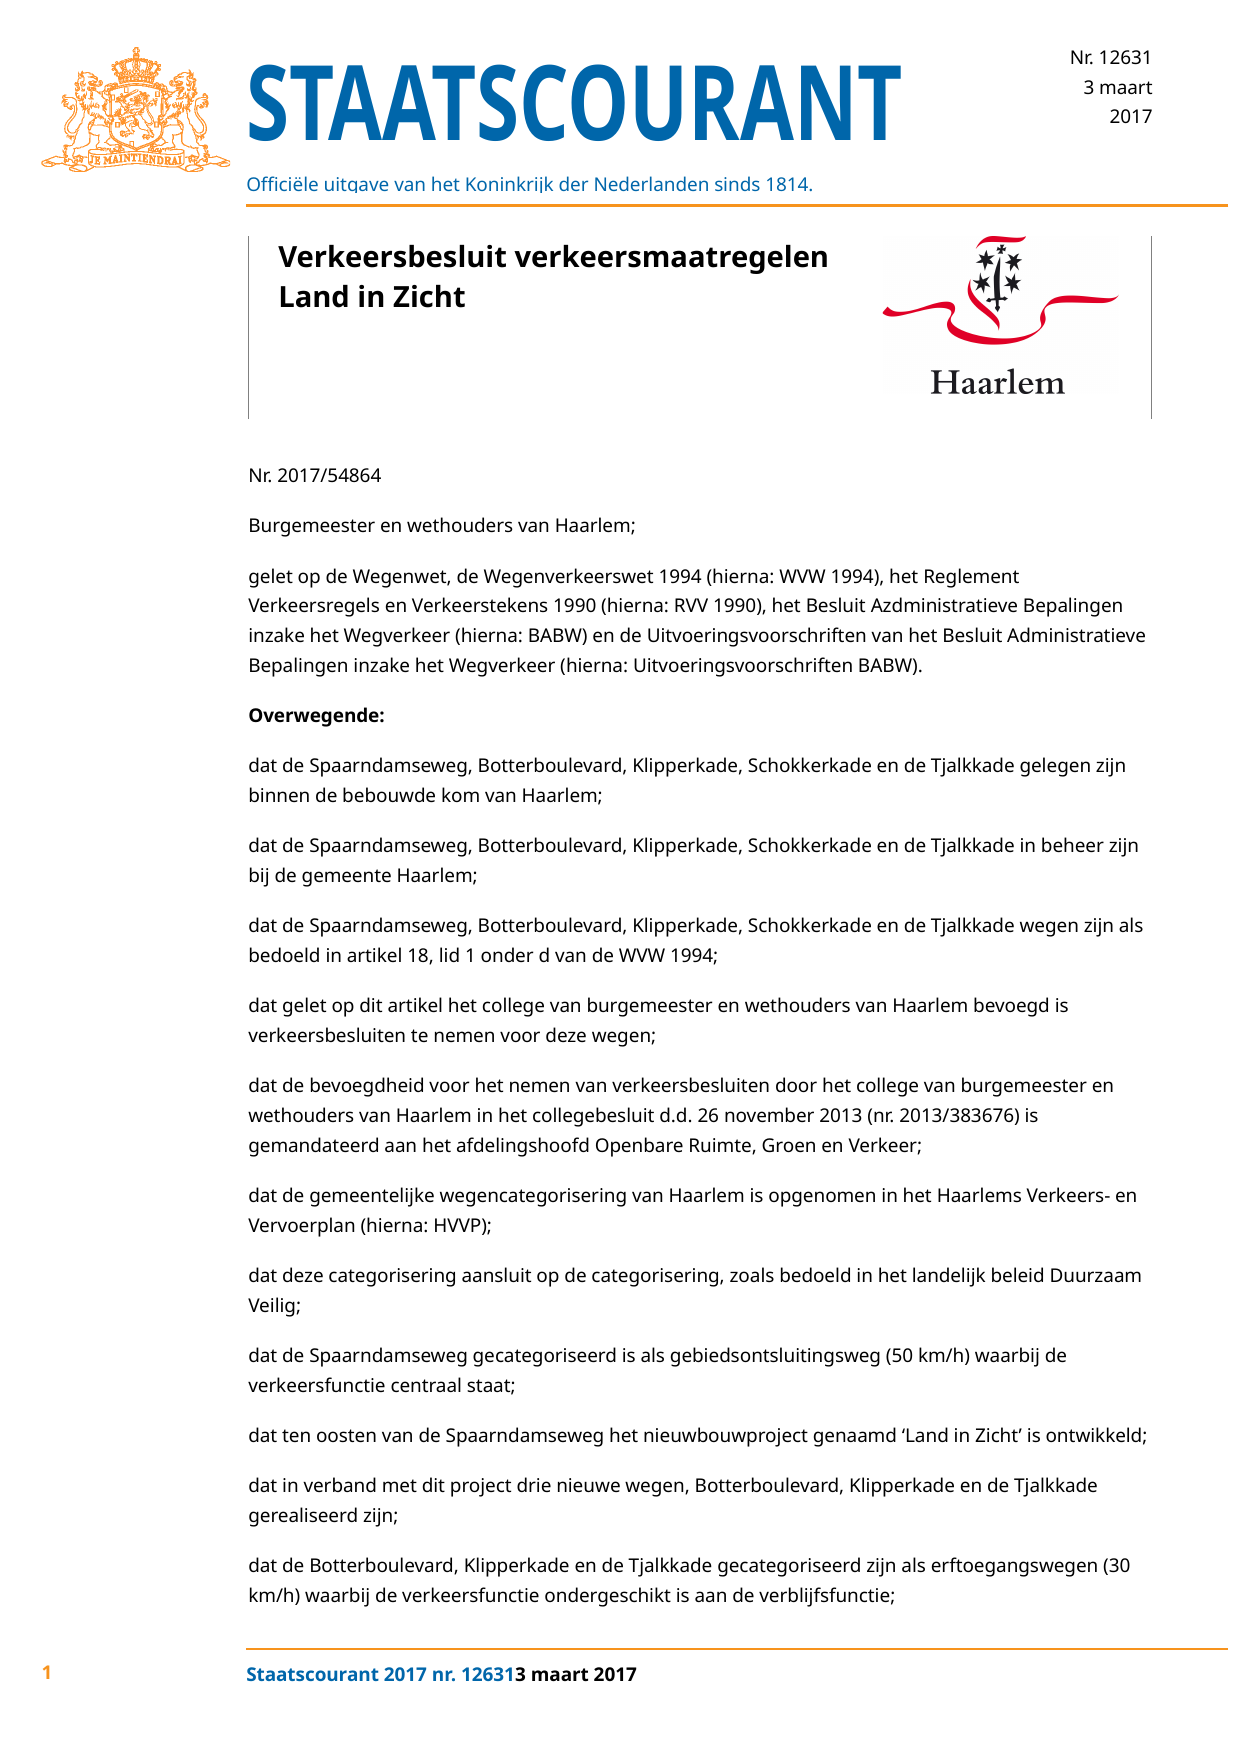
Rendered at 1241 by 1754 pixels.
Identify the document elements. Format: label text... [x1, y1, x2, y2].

text dat de gemeentelijke wegencategorisering van Haarlem is opgenomen in het Haarlems Verkeers- en Vervoerplan (hierna: HVVP); [248, 1182, 1152, 1237]
text Overwegende: [248, 702, 1152, 728]
text dat deze categorisering aansluit op de categorisering, zoals bedoeld in het landelijk beleid Duurzaam Veilig; [248, 1262, 1152, 1317]
text dat gelet op dit artikel het college van burgemeester en wethouders van Haarlem bevoegd is verkeersbesluiten te nemen voor deze wegen; [248, 993, 1152, 1048]
table_header [850, 236, 1151, 419]
picture [882, 236, 1119, 394]
text dat de Spaarndamseweg gecategoriseerd is als gebiedsontsluitingsweg (50 km/h) waarbij de verkeersfunctie centraal staat; [248, 1342, 1152, 1397]
text Nr. 2017/54864 [248, 462, 1152, 488]
text dat de Spaarndamseweg, Botterboulevard, Klipperkade, Schokkerkade en de Tjalkkade gelegen zijn binnen de bebouwde kom van Haarlem; [248, 753, 1152, 808]
text Burgemeester en wethouders van Haarlem; [248, 513, 1152, 538]
text dat in verband met dit project drie nieuwe wegen, Botterboulevard, Klipperkade en de Tjalkkade gerealiseerd zijn; [248, 1473, 1152, 1528]
text dat de Spaarndamseweg, Botterboulevard, Klipperkade, Schokkerkade en de Tjalkkade in beheer zijn bij de gemeente Haarlem; [248, 833, 1152, 888]
text dat de Botterboulevard, Klipperkade en de Tjalkkade gecategoriseerd zijn als erftoegangswegen (30 km/h) waarbij de verkeersfunctie ondergeschikt is aan de verblijfsfunctie; [248, 1553, 1152, 1608]
text dat de Spaarndamseweg, Botterboulevard, Klipperkade, Schokkerkade en de Tjalkkade wegen zijn als bedoeld in artikel 18, lid 1 onder d van de WVW 1994; [248, 913, 1152, 968]
text dat de bevoegdheid voor het nemen van verkeersbesluiten door het college van burgemeester en wethouders van Haarlem in het collegebesluit d.d. 26 november 2013 (nr. 2013/383676) is gemandateerd aan het afdelingshoofd Openbare Ruimte, Groen en Verkeer; [248, 1073, 1152, 1157]
text gelet op de Wegenwet, de Wegenverkeerswet 1994 (hierna: WVW 1994), het Reglement Verkeersregels en Verkeerstekens 1990 (hierna: RVV 1990), het Besluit Azdministratieve Bepalingen inzake het Wegverkeer (hierna: BABW) en de Uitvoeringsvoorschriften van het Besluit Administratieve Bepalingen inzake het Wegverkeer (hierna: Uitvoeringsvoorschriften BABW). [248, 563, 1152, 677]
text dat ten oosten van de Spaarndamseweg het nieuwbouwproject genaamd ‘Land in Zicht’ is ontwikkeld; [248, 1422, 1152, 1448]
picture [41, 47, 231, 172]
table_header Verkeersbesluit verkeersmaatregelen Land in Zicht [249, 236, 850, 419]
